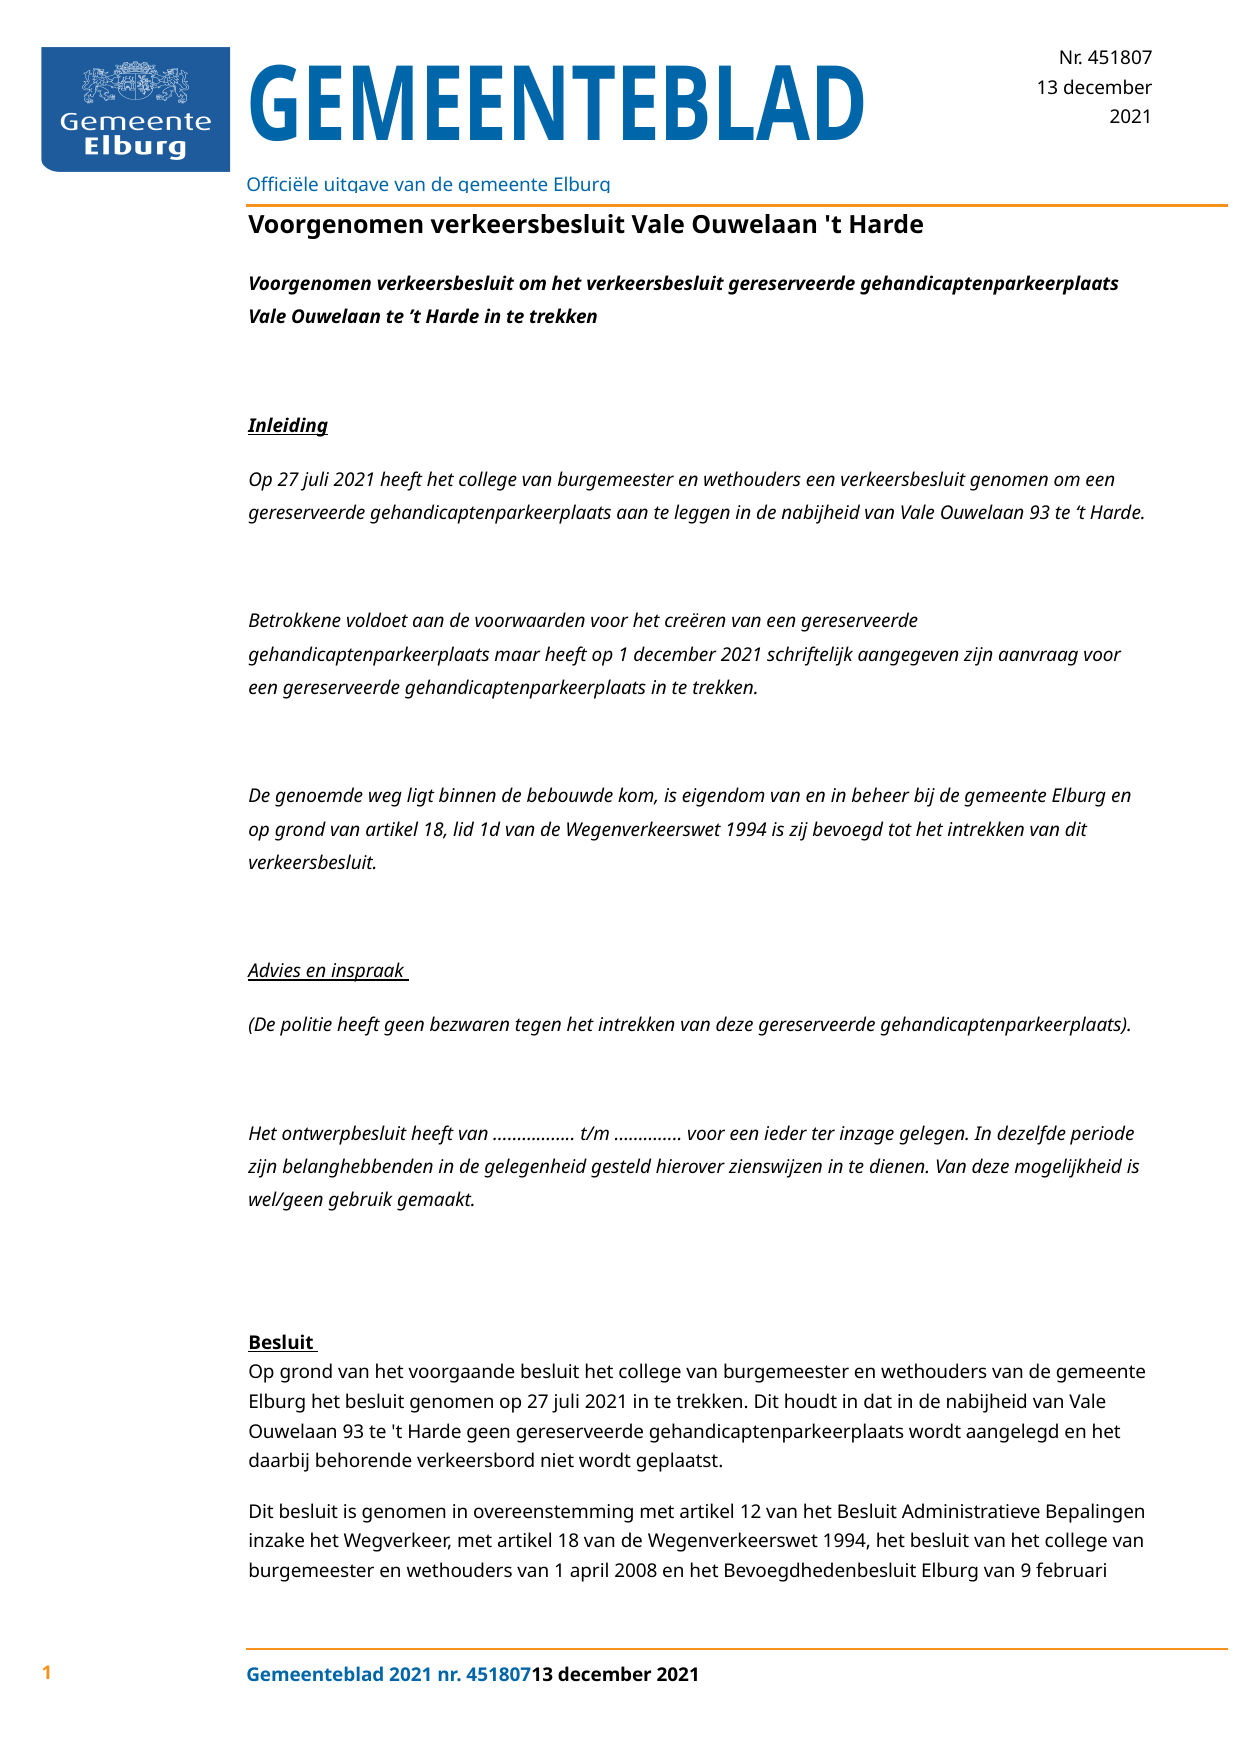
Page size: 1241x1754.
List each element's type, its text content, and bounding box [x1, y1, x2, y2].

text Het ontwerpbesluit heeft van …………….. t/m ………….. voor een ieder ter inzage gelegen. In dezelfde periode zijn belanghebbenden in de gelegenheid gesteld hierover zienswijzen in te dienen. Van deze mogelijkheid is wel/geen gebruik gemaakt. [248, 1120, 1152, 1212]
text Betrokkene voldoet aan de voorwaarden voor het creëren van een gereserveerde gehandicaptenparkeerplaats maar heeft op 1 december 2021 schriftelijk aangegeven zijn aanvraag voor een gereserveerde gehandicaptenparkeerplaats in te trekken. [248, 607, 1152, 700]
text Advies en inspraak [248, 957, 1152, 983]
text Voorgenomen verkeersbesluit Vale Ouwelaan 't Harde [248, 207, 1152, 241]
text (De politie heeft geen bezwaren tegen het intrekken van deze gereserveerde gehandicaptenparkeerplaats). [248, 1012, 1152, 1037]
text De genoemde weg ligt binnen de bebouwde kom, is eigendom van en in beheer bij de gemeente Elburg en op grond van artikel 18, lid 1d van de Wegenverkeerswet 1994 is zij bevoegd tot het intrekken van dit verkeersbesluit. [248, 782, 1152, 875]
text Dit besluit is genomen in overeenstemming met artikel 12 van het Besluit Administratieve Bepalingen inzake het Wegverkeer, met artikel 18 van de Wegenverkeerswet 1994, het besluit van het college van burgemeester en wethouders van 1 april 2008 en het Bevoegdhedenbesluit Elburg van 9 februari [248, 1498, 1152, 1583]
text Besluit [248, 1329, 1152, 1355]
text Inleiding [248, 412, 1152, 438]
picture [41, 47, 231, 172]
text Op 27 juli 2021 heeft het college van burgemeester en wethouders een verkeersbesluit genomen om een gereserveerde gehandicaptenparkeerplaats aan te leggen in de nabijheid van Vale Ouwelaan 93 te ‘t Harde. [248, 466, 1152, 525]
text Op grond van het voorgaande besluit het college van burgemeester en wethouders van de gemeente Elburg het besluit genomen op 27 juli 2021 in te trekken. Dit houdt in dat in de nabijheid van Vale Ouwelaan 93 te 't Harde geen gereserveerde gehandicaptenparkeerplaats wordt aangelegd en het daarbij behorende verkeersbord niet wordt geplaatst. [248, 1359, 1152, 1473]
text Voorgenomen verkeersbesluit om het verkeersbesluit gereserveerde gehandicaptenparkeerplaats Vale Ouwelaan te ’t Harde in te trekken [248, 270, 1152, 329]
